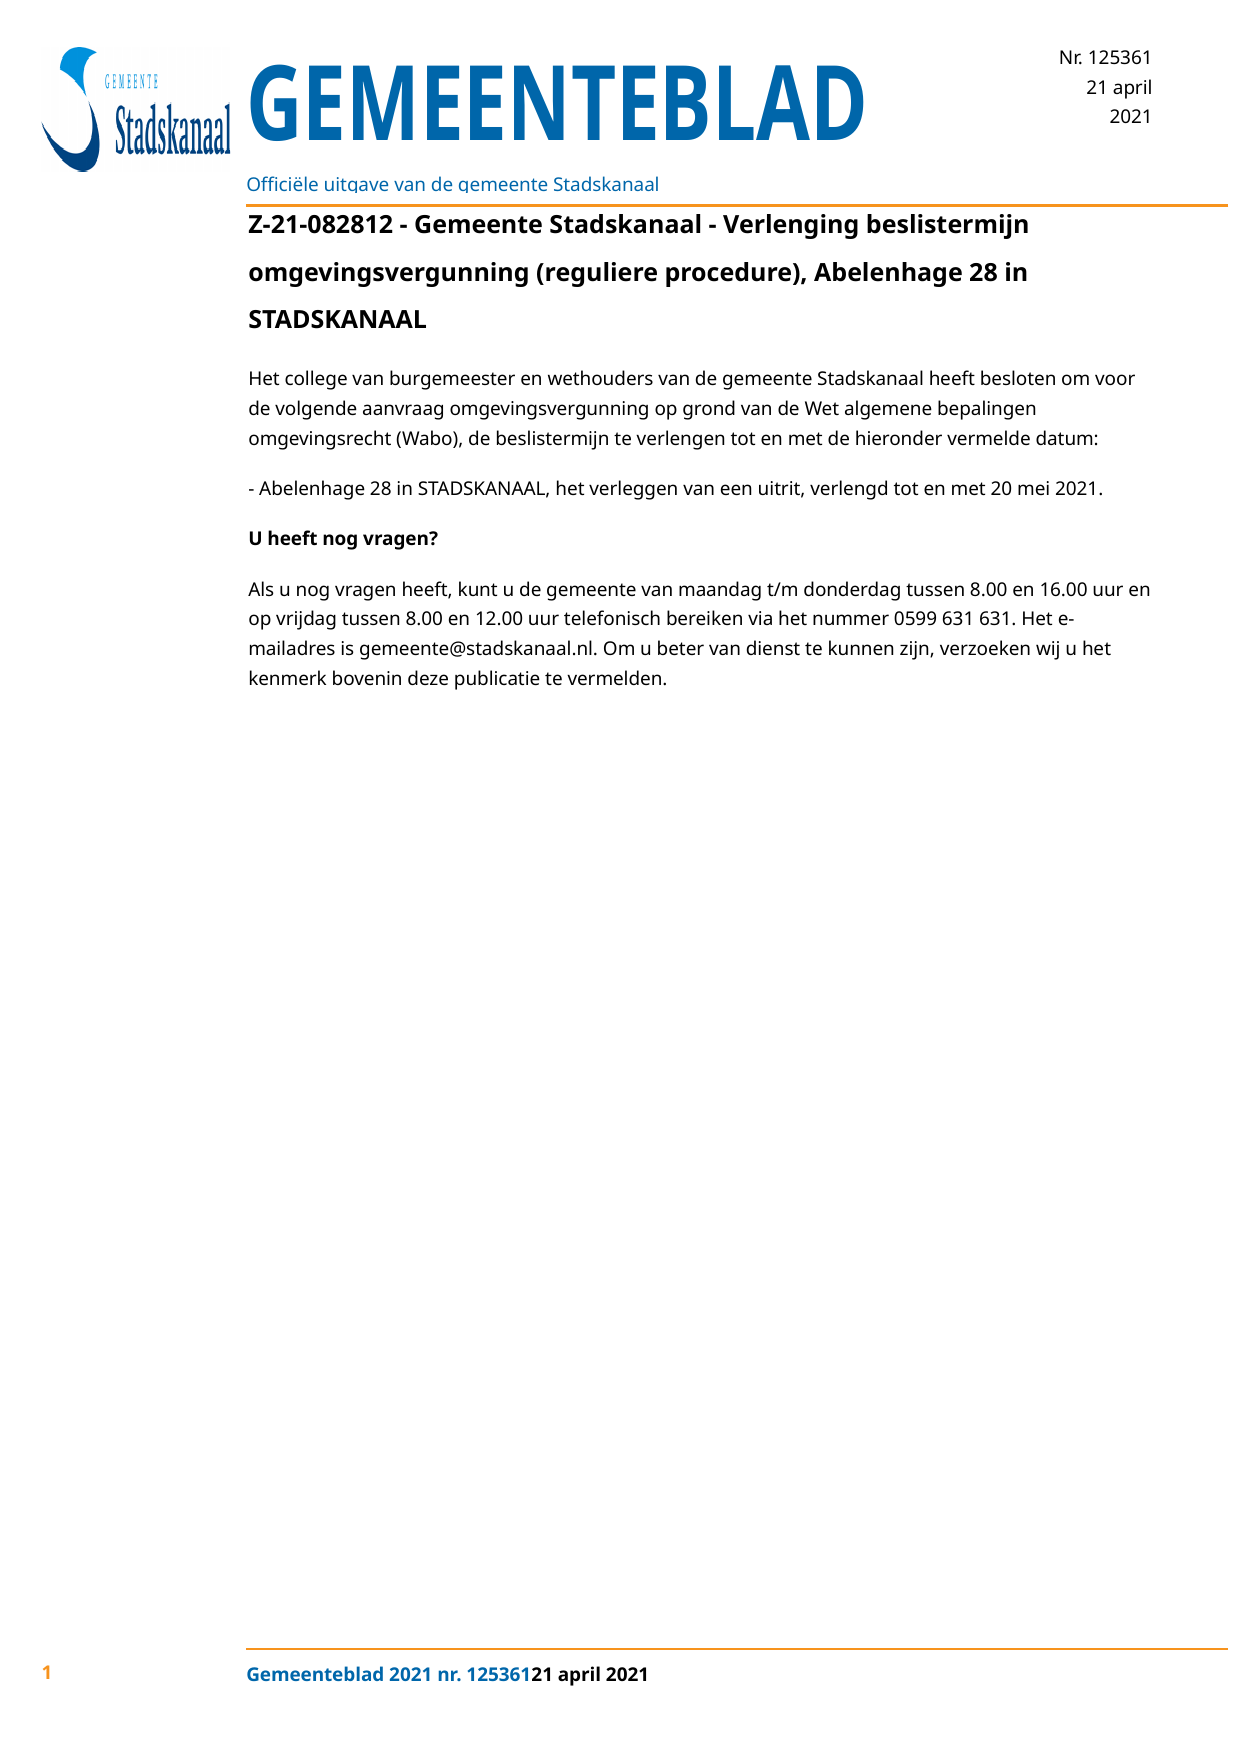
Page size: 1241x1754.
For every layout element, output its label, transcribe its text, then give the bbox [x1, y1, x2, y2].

picture [41, 47, 231, 172]
text U heeft nog vragen? [248, 526, 1152, 551]
text Z-21-082812 - Gemeente Stadskanaal - Verlenging beslistermijn omgevingsvergunning (reguliere procedure), Abelenhage 28 in STADSKANAAL [248, 207, 1152, 336]
text Als u nog vragen heeft, kunt u de gemeente van maandag t/m donderdag tussen 8.00 en 16.00 uur en op vrijdag tussen 8.00 en 12.00 uur telefonisch bereiken via het nummer 0599 631 631. Het e-mailadres is gemeente@stadskanaal.nl. Om u beter van dienst te kunnen zijn, verzoeken wij u het kenmerk bovenin deze publicatie te vermelden. [248, 576, 1152, 690]
text - Abelenhage 28 in STADSKANAAL, het verleggen van een uitrit, verlengd tot en met 20 mei 2021. [248, 475, 1152, 501]
text Het college van burgemeester en wethouders van de gemeente Stadskanaal heeft besloten om voor de volgende aanvraag omgevingsvergunning op grond van de Wet algemene bepalingen omgevingsrecht (Wabo), de beslistermijn te verlengen tot en met de hieronder vermelde datum: [248, 366, 1152, 450]
